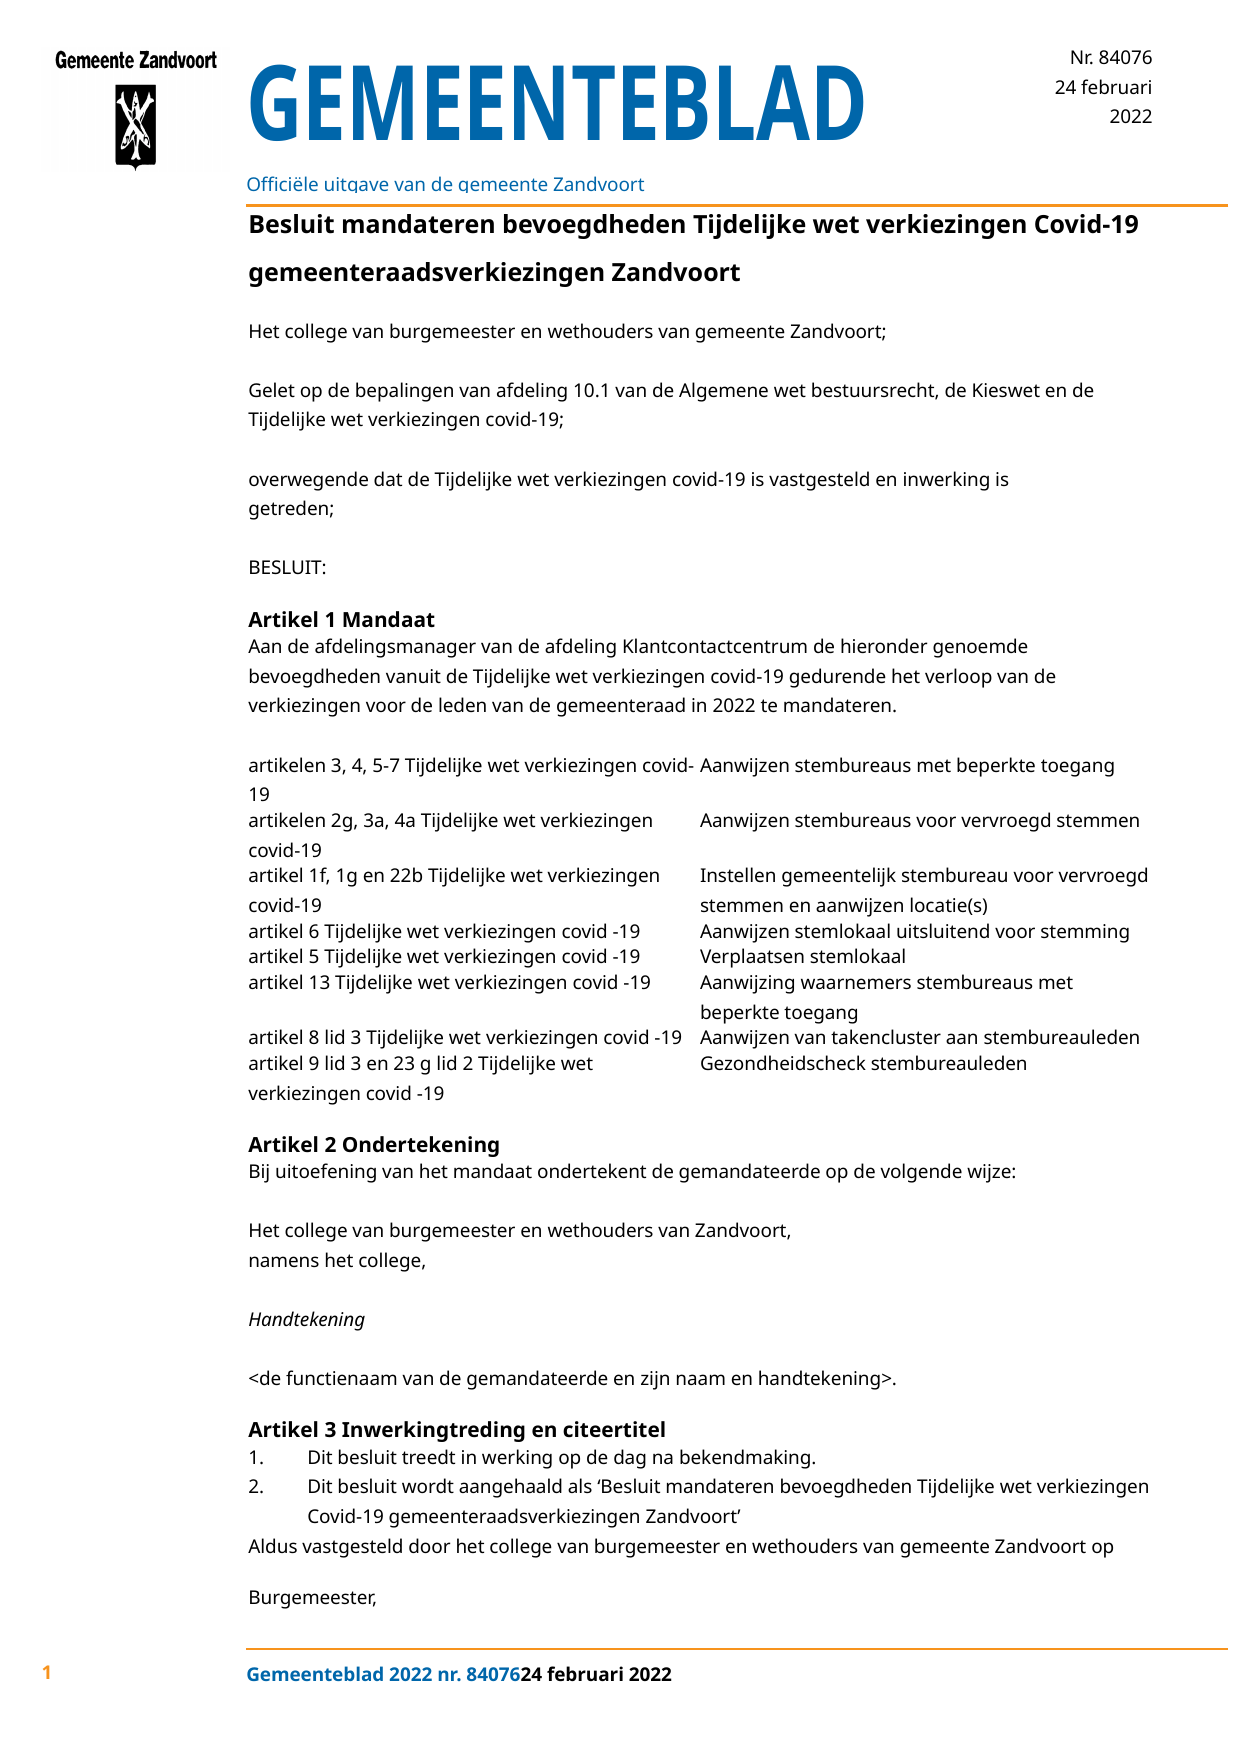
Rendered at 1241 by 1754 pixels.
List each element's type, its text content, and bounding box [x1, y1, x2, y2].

text Besluit mandateren bevoegdheden Tijdelijke wet verkiezingen Covid-19 gemeenteraadsverkiezingen Zandvoort [248, 207, 1152, 288]
table_cell artikel 9 lid 3 en 23 g lid 2 Tijdelijke wet verkiezingen covid -19 [248, 1050, 700, 1106]
text Artikel 2 Ondertekening [248, 1130, 1152, 1158]
list Dit besluit treedt in werking op de dag na bekendmaking. [248, 1444, 1152, 1470]
text Handtekening [248, 1306, 1152, 1332]
table_header Aanwijzen stembureaus met beperkte toegang [700, 752, 1152, 807]
text Bij uitoefening van het mandaat ondertekent de gemandateerde op de volgende wijze: [248, 1158, 1152, 1184]
table_cell Gezondheidscheck stembureauleden [700, 1050, 1152, 1106]
table_cell artikel 13 Tijdelijke wet verkiezingen covid -19 [248, 969, 700, 1024]
table_cell artikel 8 lid 3 Tijdelijke wet verkiezingen covid -19 [248, 1025, 700, 1050]
table_cell artikel 6 Tijdelijke wet verkiezingen covid -19 [248, 918, 700, 943]
text Artikel 1 Mandaat [248, 605, 1152, 633]
text Het college van burgemeester en wethouders van gemeente Zandvoort; [248, 318, 1152, 344]
table_header artikelen 3, 4, 5-7 Tijdelijke wet verkiezingen covid-19 [248, 752, 700, 807]
table_cell Aanwijzen stembureaus voor vervroegd stemmen [700, 807, 1152, 862]
table_cell Aanwijzen van takencluster aan stembureauleden [700, 1025, 1152, 1050]
text overwegende dat de Tijdelijke wet verkiezingen covid-19 is vastgesteld en inwerking is [248, 466, 1152, 492]
text Het college van burgemeester en wethouders van Zandvoort, [248, 1217, 1152, 1243]
text <de functienaam van de gemandateerde en zijn naam en handtekening>. [248, 1365, 1152, 1391]
table_cell Instellen gemeentelijk stembureau voor vervroegd stemmen en aanwijzen locatie(s) [700, 863, 1152, 918]
list Dit besluit wordt aangehaald als ‘Besluit mandateren bevoegdheden Tijdelijke wet verkiezingen Covid-19 gemeenteraadsverkiezingen Zandvoort’ [248, 1474, 1152, 1529]
table_cell artikel 5 Tijdelijke wet verkiezingen covid -19 [248, 944, 700, 969]
picture [41, 47, 231, 172]
table_cell Verplaatsen stemlokaal [700, 944, 1152, 969]
text Gelet op de bepalingen van afdeling 10.1 van de Algemene wet bestuursrecht, de Kieswet en de Tijdelijke wet verkiezingen covid-19; [248, 377, 1152, 432]
text getreden; [248, 495, 1152, 521]
table_cell artikelen 2g, 3a, 4a Tijdelijke wet verkiezingen covid-19 [248, 807, 700, 862]
text Burgemeester, [248, 1584, 1152, 1610]
text Aan de afdelingsmanager van de afdeling Klantcontactcentrum de hieronder genoemde bevoegdheden vanuit de Tijdelijke wet verkiezingen covid-19 gedurende het verloop van de verkiezingen voor de leden van de gemeenteraad in 2022 te mandateren. [248, 633, 1152, 718]
table_cell Aanwijzing waarnemers stembureaus met beperkte toegang [700, 969, 1152, 1024]
text Aldus vastgesteld door het college van burgemeester en wethouders van gemeente Zandvoort op [248, 1533, 1152, 1558]
text namens het college, [248, 1247, 1152, 1273]
text BESLUIT: [248, 554, 1152, 580]
table_cell artikel 1f, 1g en 22b Tijdelijke wet verkiezingen covid-19 [248, 863, 700, 918]
text Artikel 3 Inwerkingtreding en citeertitel [248, 1416, 1152, 1444]
table_cell Aanwijzen stemlokaal uitsluitend voor stemming [700, 918, 1152, 943]
